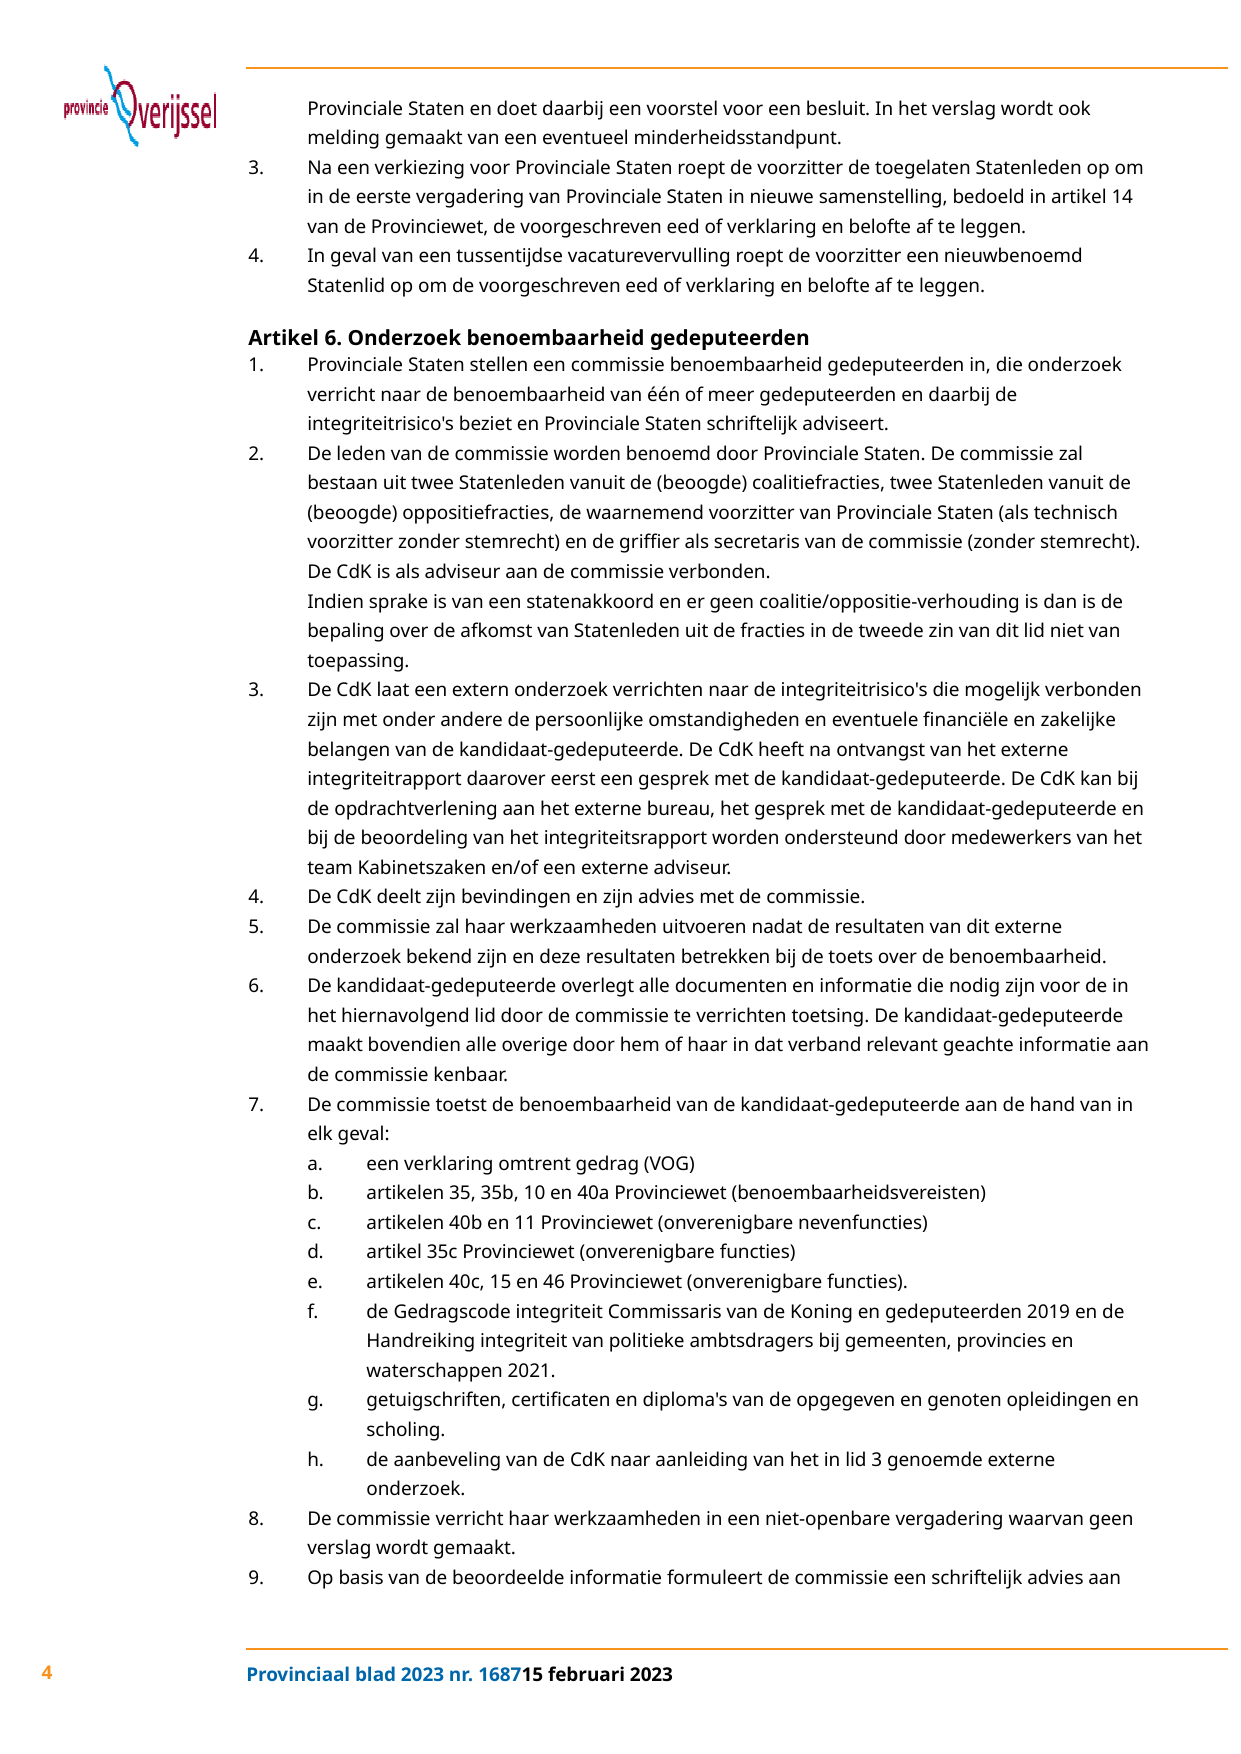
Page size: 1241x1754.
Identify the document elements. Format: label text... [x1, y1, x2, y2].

list De kandidaat-gedeputeerde overlegt alle documenten en informatie die nodig zijn voor de in het hiernavolgend lid door de commissie te verrichten toetsing. De kandidaat-gedeputeerde maakt bovendien alle overige door hem of haar in dat verband relevant geachte informatie aan de commissie kenbaar. [248, 972, 1152, 1087]
list artikelen 35, 35b, 10 en 40a Provinciewet (benoembaarheidsvereisten) [307, 1179, 1152, 1205]
list De commissie zal haar werkzaamheden uitvoeren nadat de resultaten van dit externe onderzoek bekend zijn en deze resultaten betrekken bij de toets over de benoembaarheid. [248, 913, 1152, 968]
text Artikel 6. Onderzoek benoembaarheid gedeputeerden [248, 323, 1152, 351]
list Provinciale Staten en doet daarbij een voorstel voor een besluit. In het verslag wordt ook melding gemaakt van een eventueel minderheidsstandpunt. [248, 95, 1152, 150]
list De leden van de commissie worden benoemd door Provinciale Staten. De commissie zal bestaan uit twee Statenleden vanuit de (beoogde) coalitiefracties, twee Statenleden vanuit de (beoogde) oppositiefracties, de waarnemend voorzitter van Provinciale Staten (als technisch voorzitter zonder stemrecht) en de griffier als secretaris van de commissie (zonder stemrecht). De CdK is als adviseur aan de commissie verbonden. [248, 440, 1152, 584]
picture [41, 47, 231, 172]
list Na een verkiezing voor Provinciale Staten roept de voorzitter de toegelaten Statenleden op om in de eerste vergadering van Provinciale Staten in nieuwe samenstelling, bedoeld in artikel 14 van de Provinciewet, de voorgeschreven eed of verklaring en belofte af te leggen. [248, 154, 1152, 239]
list Op basis van de beoordeelde informatie formuleert de commissie een schriftelijk advies aan [248, 1564, 1152, 1590]
list artikelen 40c, 15 en 46 Provinciewet (onverenigbare functies). [307, 1268, 1152, 1294]
list De commissie toetst de benoembaarheid van de kandidaat-gedeputeerde aan de hand van in elk geval: [248, 1091, 1152, 1146]
list artikel 35c Provinciewet (onverenigbare functies) [307, 1239, 1152, 1264]
list In geval van een tussentijdse vacaturevervulling roept de voorzitter een nieuwbenoemd Statenlid op om de voorgeschreven eed of verklaring en belofte af te leggen. [248, 243, 1152, 298]
list getuigschriften, certificaten en diploma's van de opgegeven en genoten opleidingen en scholing. [307, 1387, 1152, 1442]
list een verklaring omtrent gedrag (VOG) [307, 1150, 1152, 1176]
list artikelen 40b en 11 Provinciewet (onverenigbare nevenfuncties) [307, 1209, 1152, 1235]
list De CdK laat een extern onderzoek verrichten naar de integriteitrisico's die mogelijk verbonden zijn met onder andere de persoonlijke omstandigheden en eventuele financiële en zakelijke belangen van de kandidaat-gedeputeerde. De CdK heeft na ontvangst van het externe integriteitrapport daarover eerst een gesprek met de kandidaat-gedeputeerde. De CdK kan bij de opdrachtverlening aan het externe bureau, het gesprek met de kandidaat-gedeputeerde en bij de beoordeling van het integriteitsrapport worden ondersteund door medewerkers van het team Kabinetszaken en/of een externe adviseur. [248, 677, 1152, 880]
list De commissie verricht haar werkzaamheden in een niet-openbare vergadering waarvan geen verslag wordt gemaakt. [248, 1505, 1152, 1560]
list de aanbeveling van de CdK naar aanleiding van het in lid 3 genoemde externe onderzoek. [307, 1446, 1152, 1501]
list De CdK deelt zijn bevindingen en zijn advies met de commissie. [248, 884, 1152, 909]
list de Gedragscode integriteit Commissaris van de Koning en gedeputeerden 2019 en de Handreiking integriteit van politieke ambtsdragers bij gemeenten, provincies en waterschappen 2021. [307, 1298, 1152, 1383]
list Indien sprake is van een statenakkoord en er geen coalitie/oppositie-verhouding is dan is de bepaling over de afkomst van Statenleden uit de fracties in de tweede zin van dit lid niet van toepassing. [248, 588, 1152, 673]
list Provinciale Staten stellen een commissie benoembaarheid gedeputeerden in, die onderzoek verricht naar de benoembaarheid van één of meer gedeputeerden en daarbij de integriteitrisico's beziet en Provinciale Staten schriftelijk adviseert. [248, 351, 1152, 436]
